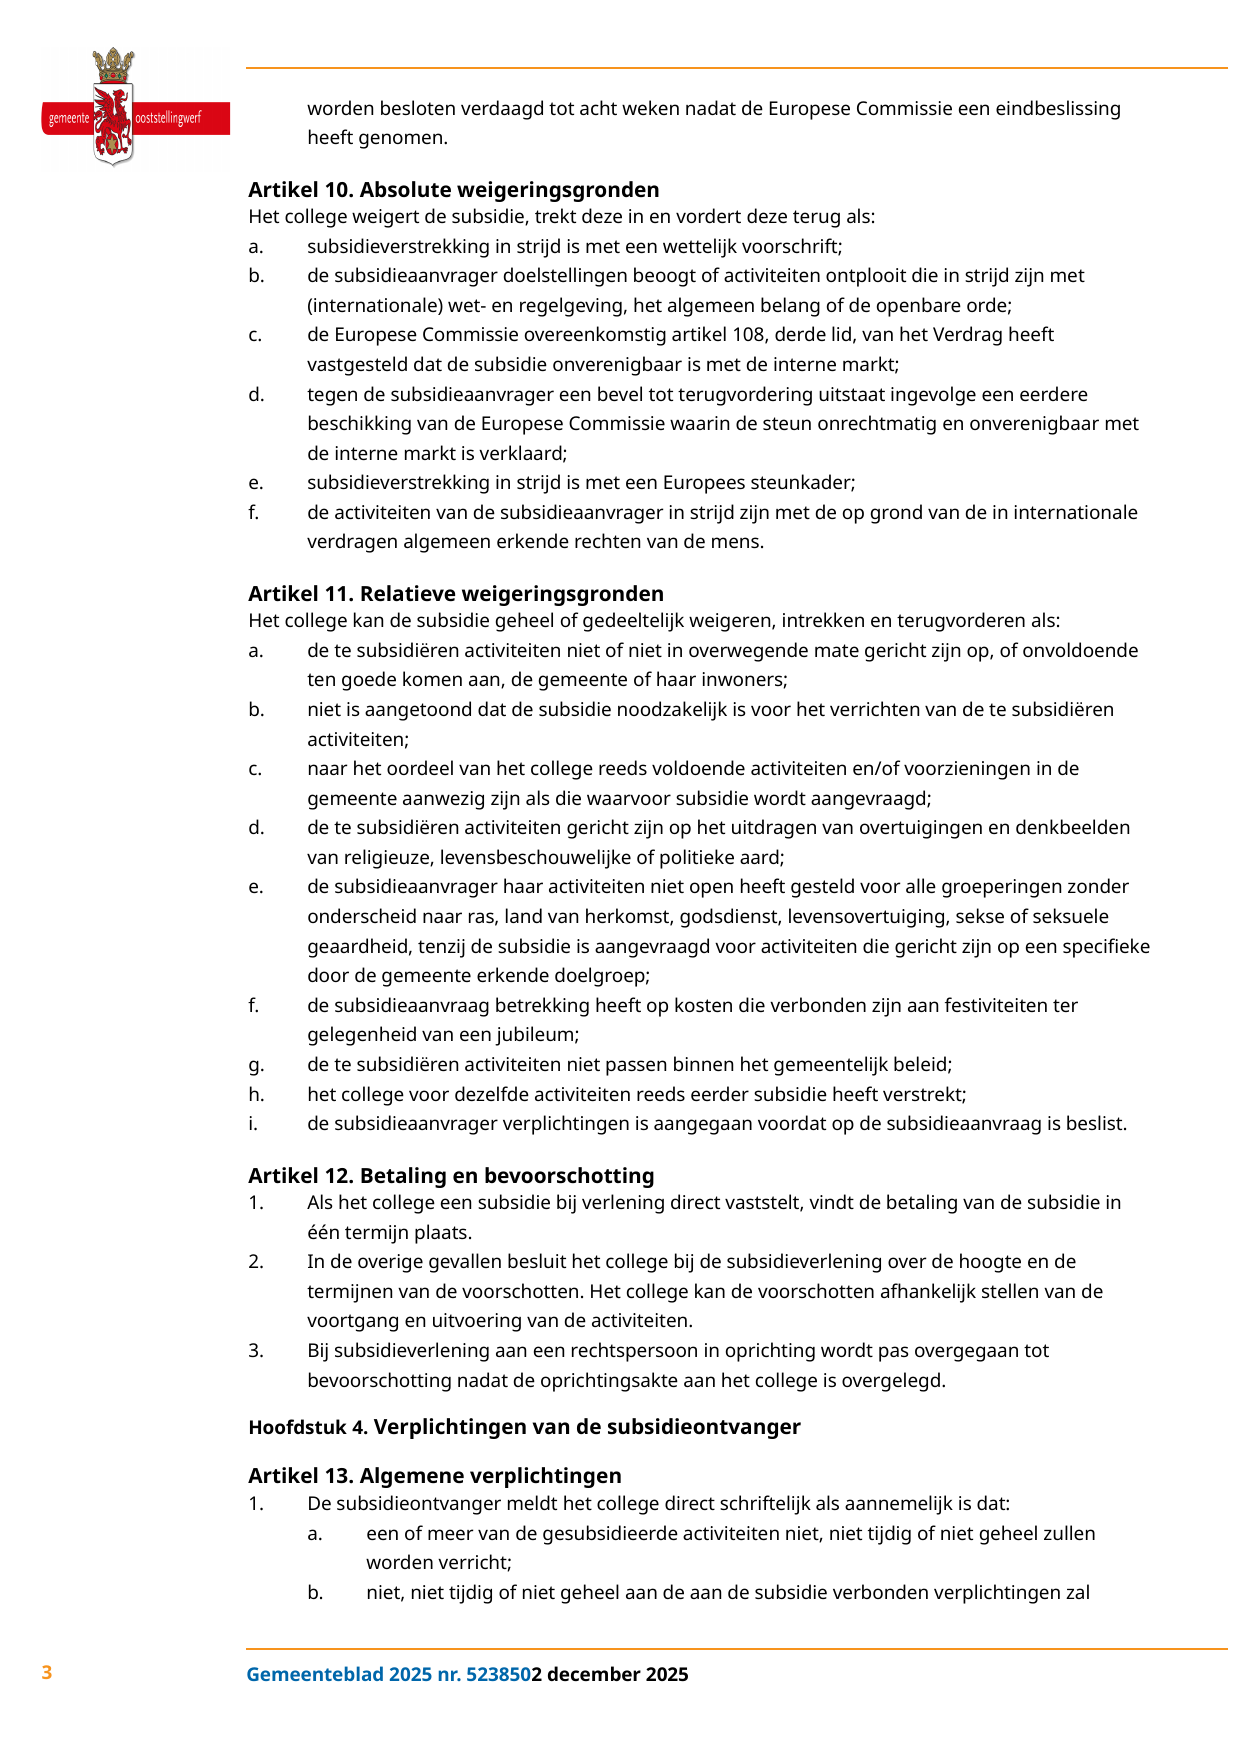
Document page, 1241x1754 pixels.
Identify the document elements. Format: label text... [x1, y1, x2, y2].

list de activiteiten van de subsidieaanvrager in strijd zijn met de op grond van de in internationale verdragen algemeen erkende rechten van de mens. [248, 499, 1152, 554]
list de subsidieaanvrager verplichtingen is aangegaan voordat op de subsidieaanvraag is beslist. [248, 1110, 1152, 1136]
list het college voor dezelfde activiteiten reeds eerder subsidie heeft verstrekt; [248, 1081, 1152, 1107]
text Artikel 11. Relatieve weigeringsgronden [248, 579, 1152, 607]
list worden besloten verdaagd tot acht weken nadat de Europese Commissie een eindbeslissing heeft genomen. [248, 95, 1152, 150]
list tegen de subsidieaanvrager een bevel tot terugvordering uitstaat ingevolge een eerdere beschikking van de Europese Commissie waarin de steun onrechtmatig en onverenigbaar met de interne markt is verklaard; [248, 381, 1152, 466]
text Artikel 12. Betaling en bevoorschotting [248, 1161, 1152, 1189]
list In de overige gevallen besluit het college bij de subsidieverlening over de hoogte en de termijnen van de voorschotten. Het college kan de voorschotten afhankelijk stellen van de voortgang en uitvoering van de activiteiten. [248, 1248, 1152, 1333]
list de te subsidiëren activiteiten niet of niet in overwegende mate gericht zijn op, of onvoldoende ten goede komen aan, de gemeente of haar inwoners; [248, 637, 1152, 692]
picture [41, 47, 231, 172]
list de Europese Commissie overeenkomstig artikel 108, derde lid, van het Verdrag heeft vastgesteld dat de subsidie onverenigbaar is met de interne markt; [248, 322, 1152, 377]
list niet, niet tijdig of niet geheel aan de aan de subsidie verbonden verplichtingen zal [307, 1579, 1152, 1604]
list een of meer van de gesubsidieerde activiteiten niet, niet tijdig of niet geheel zullen worden verricht; [307, 1520, 1152, 1575]
list de subsidieaanvraag betrekking heeft op kosten die verbonden zijn aan festiviteiten ter gelegenheid van een jubileum; [248, 992, 1152, 1047]
text Artikel 10. Absolute weigeringsgronden [248, 175, 1152, 203]
list de te subsidiëren activiteiten gericht zijn op het uitdragen van overtuigingen en denkbeelden van religieuze, levensbeschouwelijke of politieke aard; [248, 814, 1152, 870]
list de te subsidiëren activiteiten niet passen binnen het gemeentelijk beleid; [248, 1051, 1152, 1077]
list Bij subsidieverlening aan een rechtspersoon in oprichting wordt pas overgegaan tot bevoorschotting nadat de oprichtingsakte aan het college is overgelegd. [248, 1337, 1152, 1392]
list subsidieverstrekking in strijd is met een Europees steunkader; [248, 469, 1152, 495]
list naar het oordeel van het college reeds voldoende activiteiten en/of voorzieningen in de gemeente aanwezig zijn als die waarvoor subsidie wordt aangevraagd; [248, 755, 1152, 811]
list Als het college een subsidie bij verlening direct vaststelt, vindt de betaling van de subsidie in één termijn plaats. [248, 1189, 1152, 1244]
list de subsidieaanvrager haar activiteiten niet open heeft gesteld voor alle groeperingen zonder onderscheid naar ras, land van herkomst, godsdienst, levensovertuiging, sekse of seksuele geaardheid, tenzij de subsidie is aangevraagd voor activiteiten die gericht zijn op een specifieke door de gemeente erkende doelgroep; [248, 874, 1152, 988]
list de subsidieaanvrager doelstellingen beoogt of activiteiten ontplooit die in strijd zijn met (internationale) wet- en regelgeving, het algemeen belang of de openbare orde; [248, 262, 1152, 318]
list De subsidieontvanger meldt het college direct schriftelijk als aannemelijk is dat: [248, 1490, 1152, 1516]
text Artikel 13. Algemene verplichtingen [248, 1462, 1152, 1490]
list subsidieverstrekking in strijd is met een wettelijk voorschrift; [248, 233, 1152, 258]
text Hoofdstuk 4. Verplichtingen van de subsidieontvanger [248, 1412, 1152, 1441]
text Het college weigert de subsidie, trekt deze in en vordert deze terug als: [248, 203, 1152, 229]
list niet is aangetoond dat de subsidie noodzakelijk is voor het verrichten van de te subsidiëren activiteiten; [248, 696, 1152, 752]
text Het college kan de subsidie geheel of gedeeltelijk weigeren, intrekken en terugvorderen als: [248, 607, 1152, 633]
